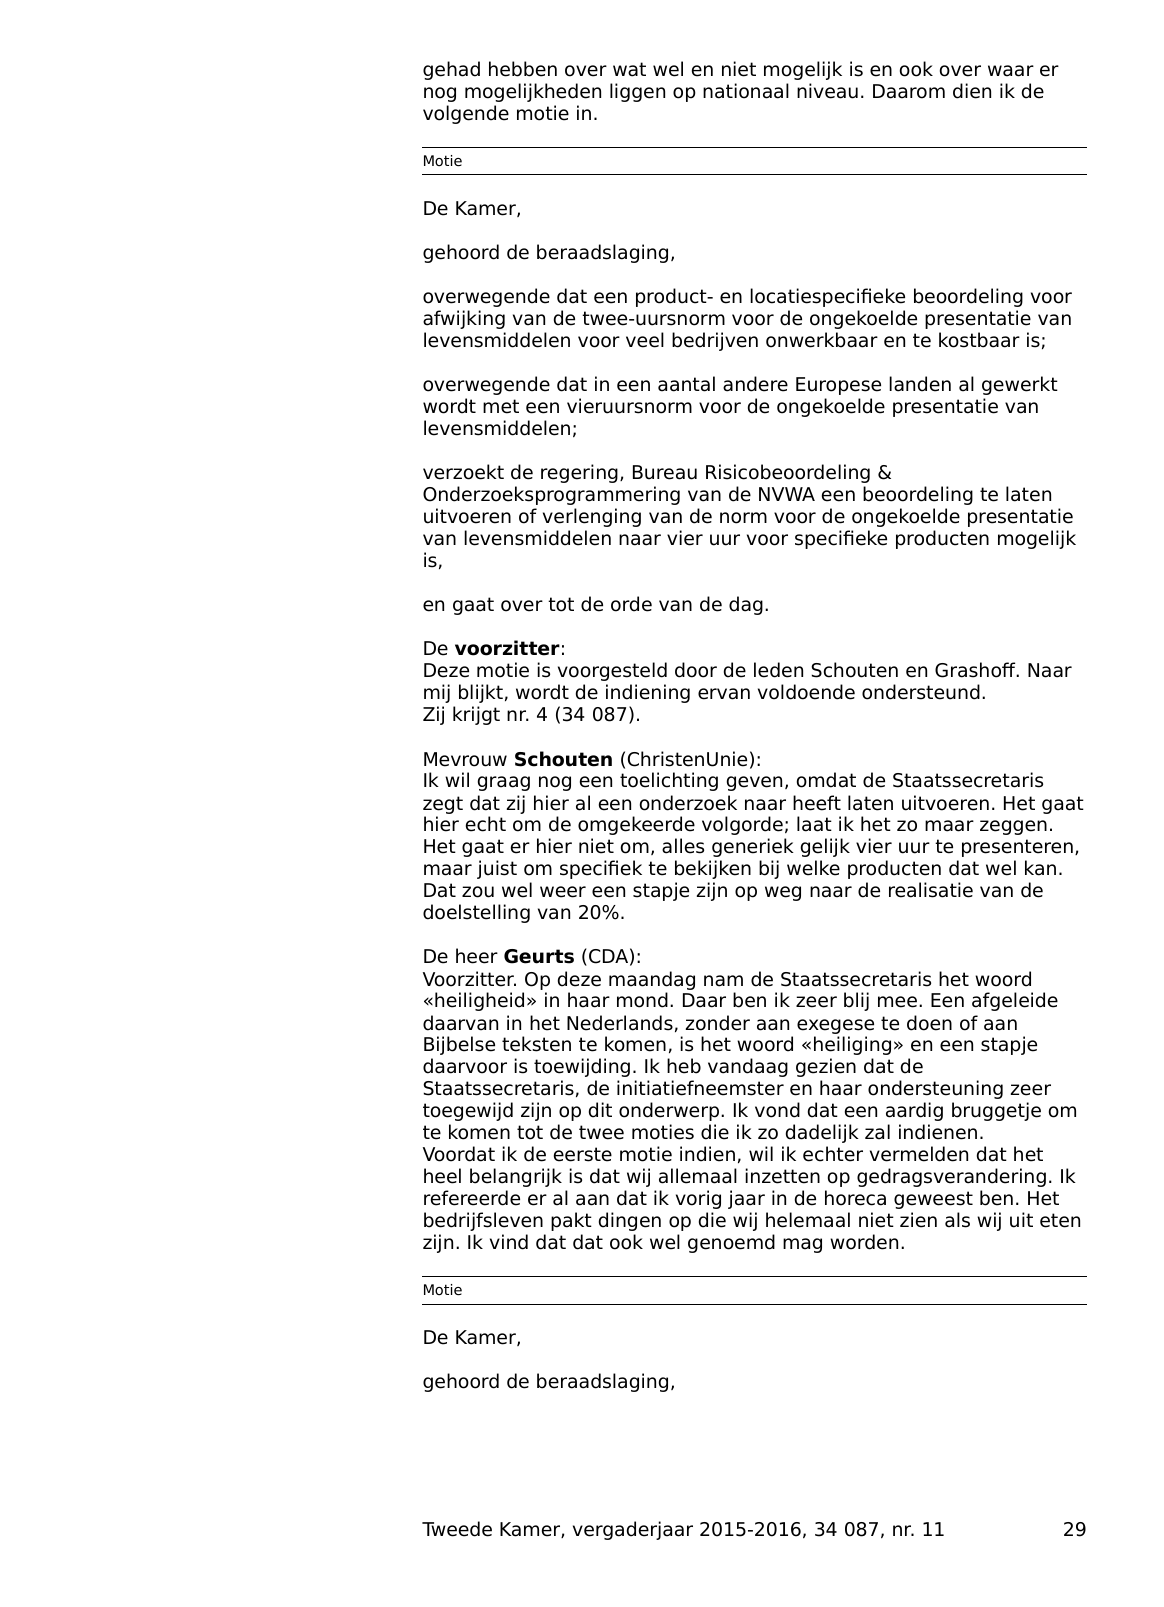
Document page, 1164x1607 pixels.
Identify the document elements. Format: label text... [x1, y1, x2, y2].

text Deze motie is voorgesteld door de leden Schouten en Grashoff. Naar mij blijkt, wordt de indiening ervan voldoende ondersteund. [422, 660, 1087, 704]
text Zij krijgt nr. 4 (34 087). [422, 704, 1087, 726]
text De Kamer, [422, 1327, 1087, 1349]
text gehoord de beraadslaging, [422, 1371, 1087, 1393]
text en gaat over tot de orde van de dag. [422, 594, 1087, 616]
table_header Motie [422, 148, 1087, 174]
text De heer Geurts (CDA): [422, 946, 1087, 968]
text overwegende dat een product- en locatiespecifieke beoordeling voor afwijking van de twee-uursnorm voor de ongekoelde presentatie van levensmiddelen voor veel bedrijven onwerkbaar en te kostbaar is; [422, 286, 1087, 352]
text verzoekt de regering, Bureau Risicobeoordeling & Onderzoeksprogrammering van de NVWA een beoordeling te laten uitvoeren of verlenging van de norm voor de ongekoelde presentatie van levensmiddelen naar vier uur voor specifieke producten mogelijk is, [422, 462, 1087, 572]
text De Kamer, [422, 197, 1087, 219]
text Mevrouw Schouten (ChristenUnie): [422, 748, 1087, 770]
text gehoord de beraadslaging, [422, 242, 1087, 264]
text Voordat ik de eerste motie indien, wil ik echter vermelden dat het heel belangrijk is dat wij allemaal inzetten op gedragsverandering. Ik refereerde er al aan dat ik vorig jaar in de horeca geweest ben. Het bedrijfsleven pakt dingen op die wij helemaal niet zien als wij uit eten zijn. Ik vind dat dat ook wel genoemd mag worden. [422, 1144, 1087, 1254]
text De voorzitter: [422, 638, 1087, 660]
text Voorzitter. Op deze maandag nam de Staatssecretaris het woord «heiligheid» in haar mond. Daar ben ik zeer blij mee. Een afgeleide daarvan in het Nederlands, zonder aan exegese te doen of aan Bijbelse teksten te komen, is het woord «heiliging» en een stapje daarvoor is toewijding. Ik heb vandaag gezien dat de Staatssecretaris, de initiatiefneemster en haar ondersteuning zeer toegewijd zijn op dit onderwerp. Ik vond dat een aardig bruggetje om te komen tot de twee moties die ik zo dadelijk zal indienen. [422, 968, 1087, 1144]
text overwegende dat in een aantal andere Europese landen al gewerkt wordt met een vieruursnorm voor de ongekoelde presentatie van levensmiddelen; [422, 374, 1087, 440]
table_header Motie [422, 1277, 1087, 1303]
text Ik wil graag nog een toelichting geven, omdat de Staatssecretaris zegt dat zij hier al een onderzoek naar heeft laten uitvoeren. Het gaat hier echt om de omgekeerde volgorde; laat ik het zo maar zeggen. Het gaat er hier niet om, alles generiek gelijk vier uur te presenteren, maar juist om specifiek te bekijken bij welke producten dat wel kan. Dat zou wel weer een stapje zijn op weg naar de realisatie van de doelstelling van 20%. [422, 770, 1087, 924]
text gehad hebben over wat wel en niet mogelijk is en ook over waar er nog mogelijkheden liggen op nationaal niveau. Daarom dien ik de volgende motie in. [422, 59, 1087, 125]
